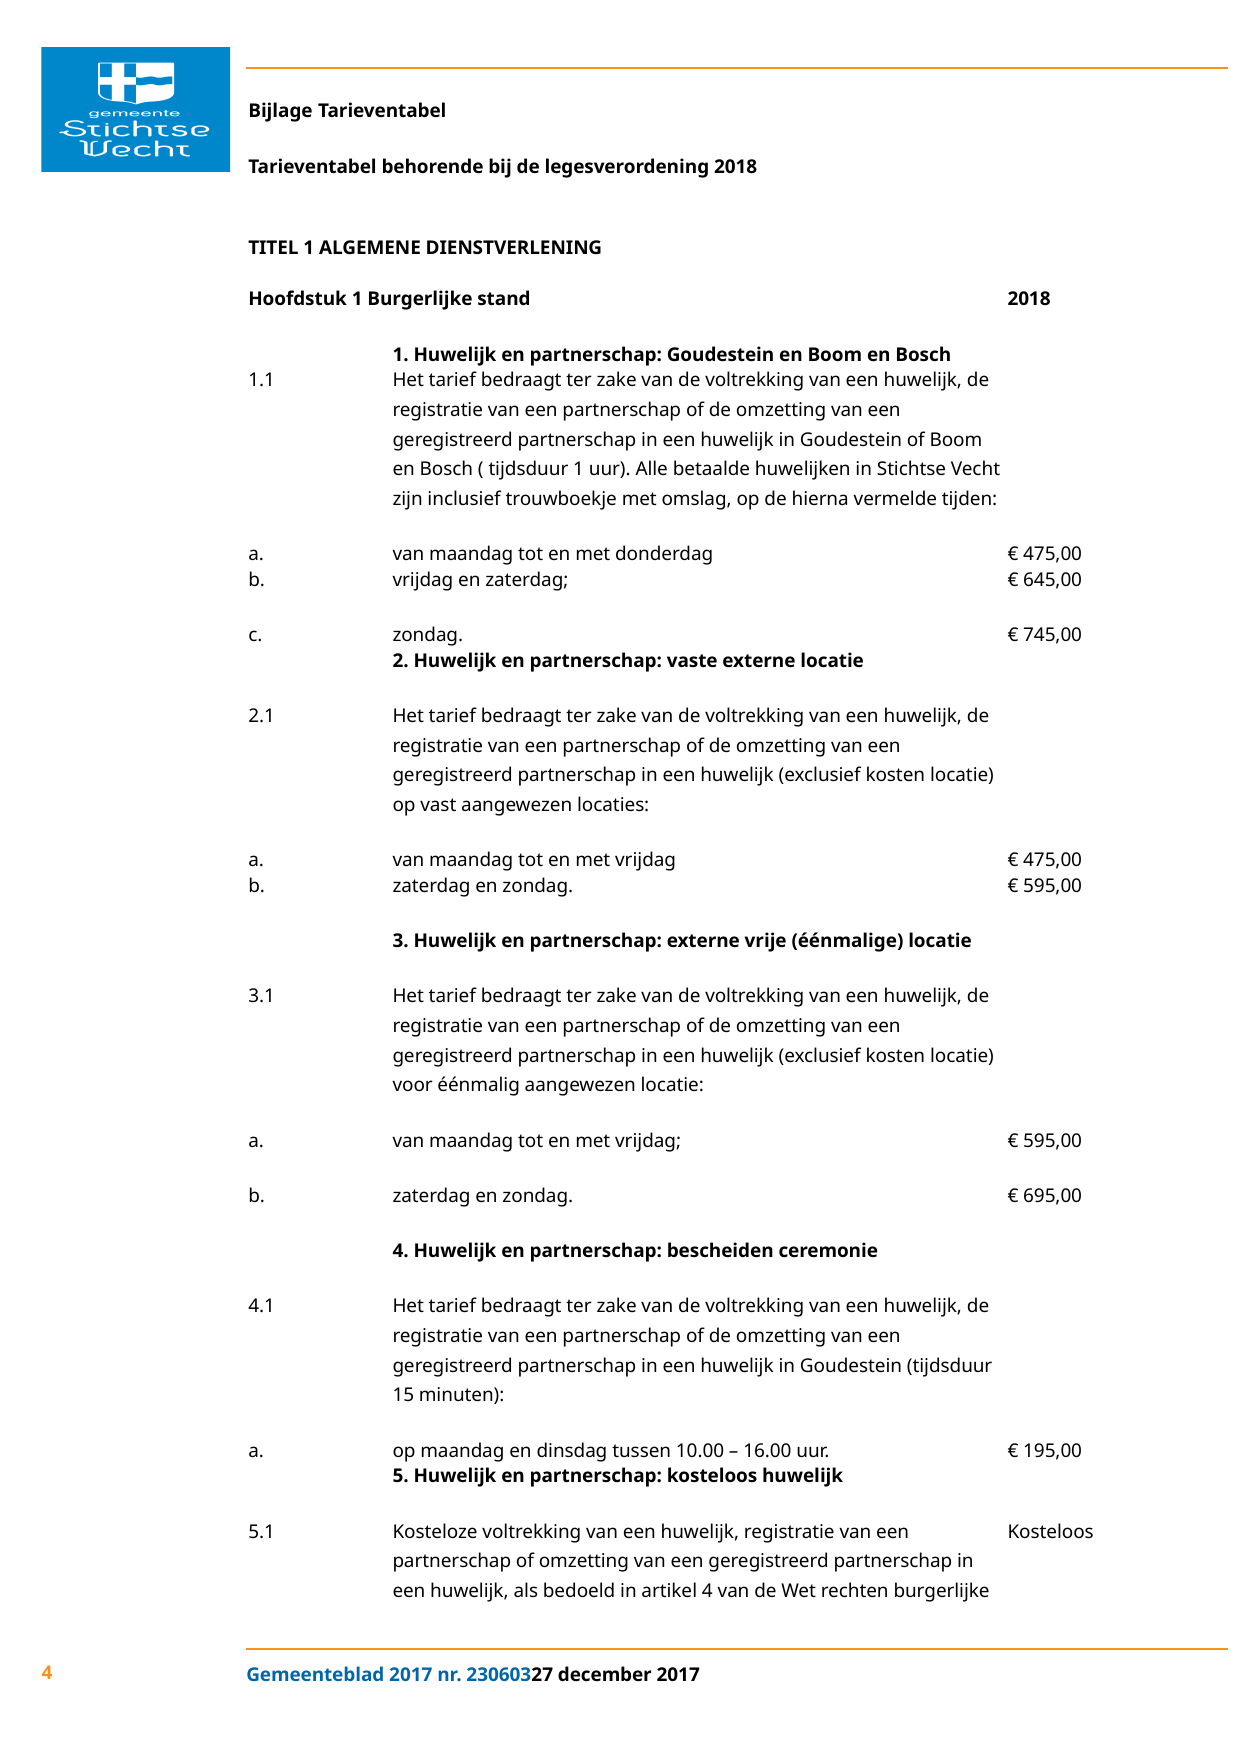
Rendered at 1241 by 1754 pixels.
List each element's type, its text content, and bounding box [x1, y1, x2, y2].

table_cell van maandag tot en met donderdag [392, 540, 1007, 566]
table_cell [1007, 702, 1152, 846]
table_cell € 645,00 [1007, 566, 1152, 621]
table_cell [248, 341, 392, 367]
table_cell 4. Huwelijk en partnerschap: bescheiden ceremonie [392, 1238, 1007, 1293]
table_cell op maandag en dinsdag tussen 10.00 – 16.00 uur. [392, 1437, 1007, 1462]
table_cell Hoofdstuk 1 Burgerlijke stand [248, 286, 1007, 341]
table_cell [1007, 234, 1152, 260]
picture [99, 63, 135, 101]
table_cell 5.1 [248, 1518, 392, 1603]
table_cell 2018 [1007, 286, 1152, 341]
table_cell Het tarief bedraagt ter zake van de voltrekking van een huwelijk, de registratie van een partnerschap of de omzetting van een geregistreerd partnerschap in een huwelijk in Goudestein (tijdsduur 15 minuten): [392, 1293, 1007, 1437]
table_cell [1007, 928, 1152, 983]
table_cell € 745,00 [1007, 621, 1152, 647]
table_cell [248, 1238, 392, 1293]
table_cell zaterdag en zondag. [392, 872, 1007, 927]
table_cell 5. Huwelijk en partnerschap: kosteloos huwelijk [392, 1463, 1007, 1518]
table_cell [1007, 1238, 1152, 1293]
table_cell 1. Huwelijk en partnerschap: Goudestein en Boom en Bosch [392, 341, 1007, 367]
table_cell € 595,00 [1007, 872, 1152, 927]
table_cell a. [248, 540, 392, 566]
table_cell 2.1 [248, 702, 392, 846]
table_cell [1007, 208, 1152, 234]
table_cell a. [248, 846, 392, 872]
table_cell [392, 208, 1007, 234]
table_cell TITEL 1 ALGEMENE DIENSTVERLENING [248, 234, 1007, 260]
table_cell van maandag tot en met vrijdag [392, 846, 1007, 872]
table_cell zondag. [392, 621, 1007, 647]
table_cell a. [248, 1127, 392, 1182]
table_cell 1.1 [248, 367, 392, 540]
table_cell € 195,00 [1007, 1437, 1152, 1462]
table_cell van maandag tot en met vrijdag; [392, 1127, 1007, 1182]
table_cell b. [248, 566, 392, 621]
table_cell [1007, 983, 1152, 1127]
table_cell [248, 647, 392, 702]
table_cell c. [248, 621, 392, 647]
table_cell [248, 1463, 392, 1518]
table_cell € 595,00 [1007, 1127, 1152, 1182]
table_cell [1007, 1463, 1152, 1518]
table_cell [1007, 1293, 1152, 1437]
table_cell Het tarief bedraagt ter zake van de voltrekking van een huwelijk, de registratie van een partnerschap of de omzetting van een geregistreerd partnerschap in een huwelijk in Goudestein of Boom en Bosch ( tijdsduur 1 uur). Alle betaalde huwelijken in Stichtse Vecht zijn inclusief trouwboekje met omslag, op de hierna vermelde tijden: [392, 367, 1007, 540]
table_cell b. [248, 872, 392, 927]
table_cell [1007, 367, 1152, 540]
text Bijlage Tarieventabel [248, 95, 1152, 123]
table_cell [1007, 341, 1152, 367]
table_cell Kosteloze voltrekking van een huwelijk, registratie van een partnerschap of omzetting van een geregistreerd partnerschap in een huwelijk, als bedoeld in artikel 4 van de Wet rechten burgerlijke [392, 1518, 1007, 1603]
table_cell [248, 928, 392, 983]
table_cell a. [248, 1437, 392, 1462]
table_cell vrijdag en zaterdag; [392, 566, 1007, 621]
table_cell 2. Huwelijk en partnerschap: vaste externe locatie [392, 647, 1007, 702]
table_cell zaterdag en zondag. [392, 1182, 1007, 1237]
table_cell b. [248, 1182, 392, 1237]
table_cell Kosteloos [1007, 1518, 1152, 1603]
table_cell 3. Huwelijk en partnerschap: externe vrije (éénmalige) locatie [392, 928, 1007, 983]
table_cell Het tarief bedraagt ter zake van de voltrekking van een huwelijk, de registratie van een partnerschap of de omzetting van een geregistreerd partnerschap in een huwelijk (exclusief kosten locatie) op vast aangewezen locaties: [392, 702, 1007, 846]
table_header [1007, 153, 1152, 208]
table_cell 4.1 [248, 1293, 392, 1437]
table_cell [1007, 647, 1152, 702]
table_cell [1007, 260, 1152, 286]
table_cell € 475,00 [1007, 846, 1152, 872]
table_cell Het tarief bedraagt ter zake van de voltrekking van een huwelijk, de registratie van een partnerschap of de omzetting van een geregistreerd partnerschap in een huwelijk (exclusief kosten locatie) voor éénmalig aangewezen locatie: [392, 983, 1007, 1127]
table_header Tarieventabel behorende bij de legesverordening 2018 [248, 153, 1007, 208]
table_cell € 475,00 [1007, 540, 1152, 566]
table_cell [248, 260, 1007, 286]
table_cell 3.1 [248, 983, 392, 1127]
table_cell € 695,00 [1007, 1182, 1152, 1237]
table_cell [248, 208, 392, 234]
picture [137, 63, 174, 103]
